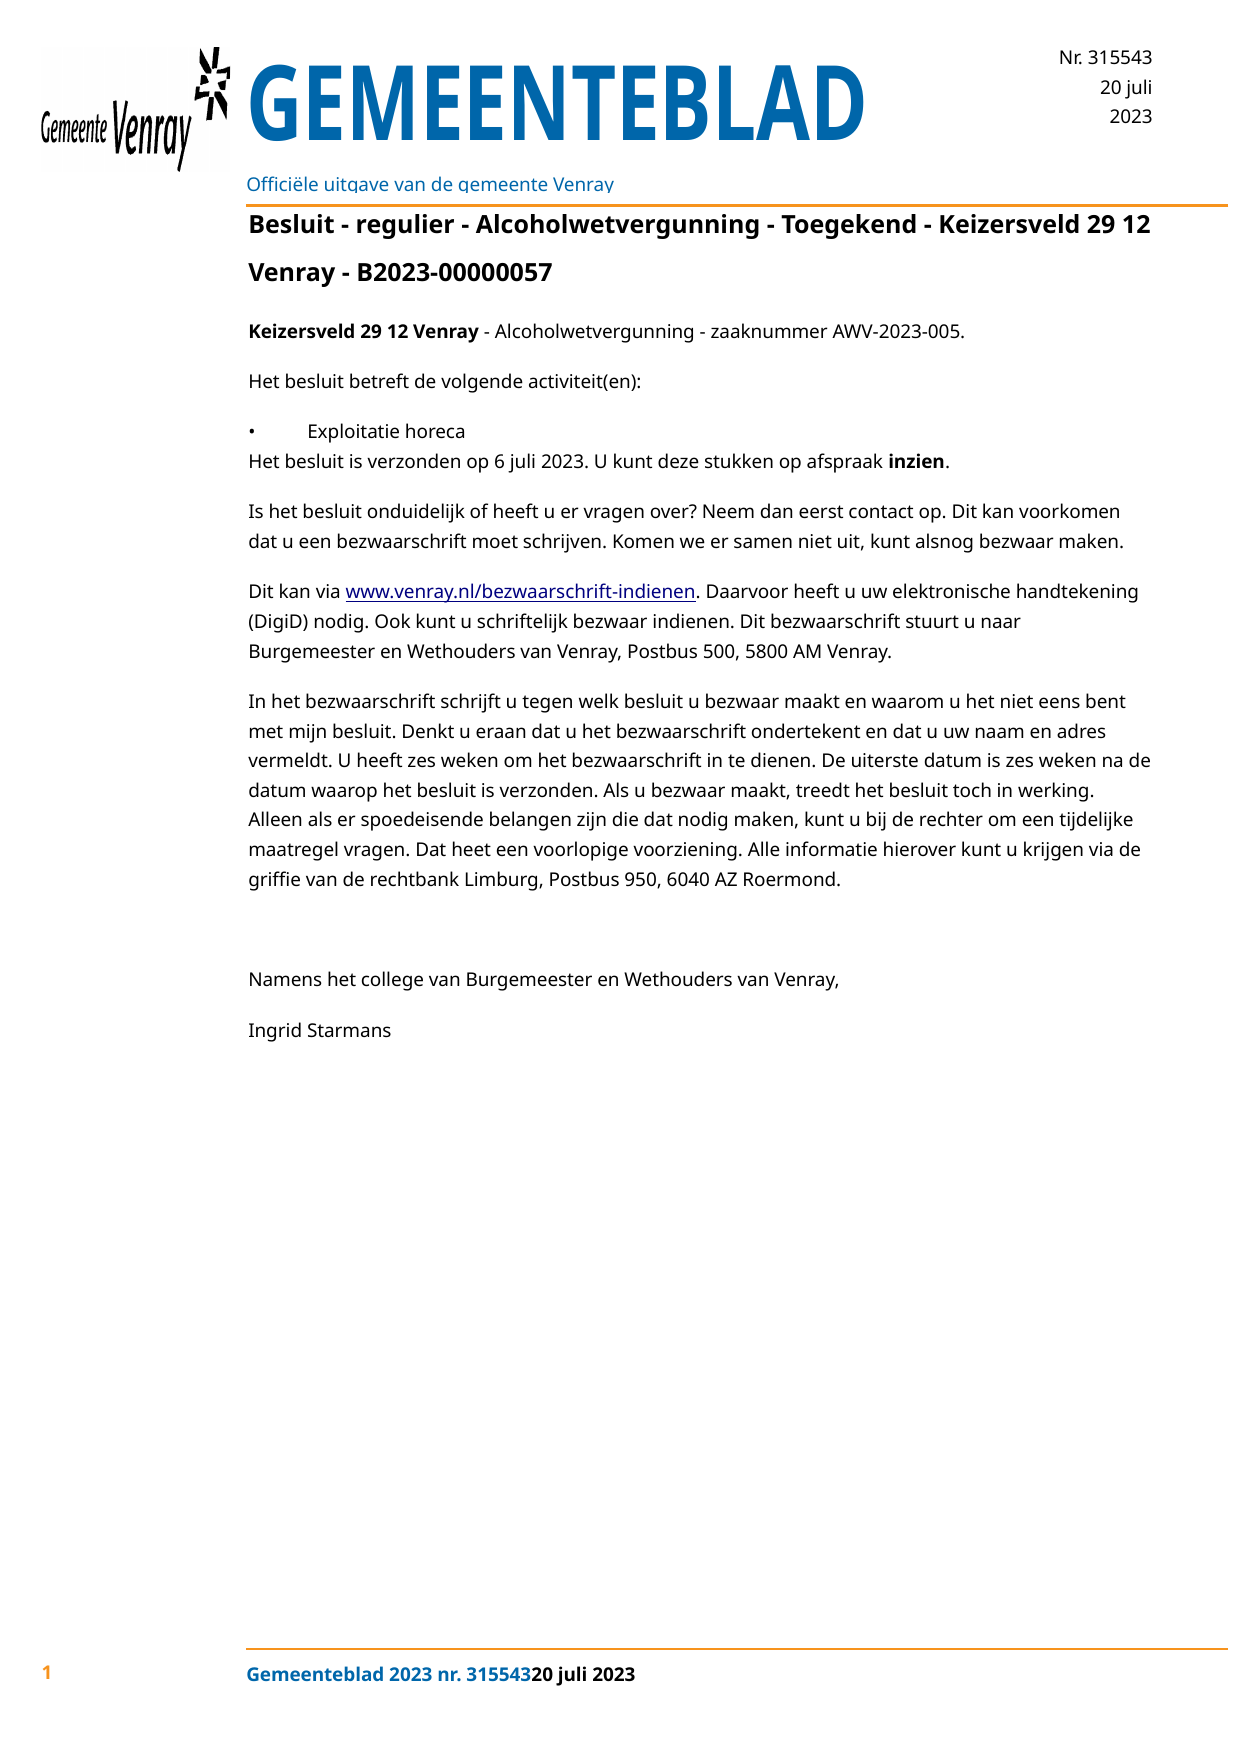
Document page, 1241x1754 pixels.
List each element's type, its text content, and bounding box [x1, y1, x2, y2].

text Keizersveld 29 12 Venray - Alcoholwetvergunning - zaaknummer AWV-2023-005. [248, 318, 1152, 344]
text Het besluit betreft de volgende activiteit(en): [248, 368, 1152, 394]
text In het bezwaarschrift schrijft u tegen welk besluit u bezwaar maakt en waarom u het niet eens bent met mijn besluit. Denkt u eraan dat u het bezwaarschrift ondertekent en dat u uw naam en adres vermeldt. U heeft zes weken om het bezwaarschrift in te dienen. De uiterste datum is zes weken na de datum waarop het besluit is verzonden. Als u bezwaar maakt, treedt het besluit toch in werking. Alleen als er spoedeisende belangen zijn die dat nodig maken, kunt u bij de rechter om een tijdelijke maatregel vragen. Dat heet een voorlopige voorziening. Alle informatie hierover kunt u krijgen via de griffie van de rechtbank Limburg, Postbus 950, 6040 AZ Roermond. [248, 688, 1152, 892]
text Namens het college van Burgemeester en Wethouders van Venray, [248, 967, 1152, 992]
text Ingrid Starmans [248, 1017, 1152, 1043]
list Exploitatie horeca [248, 419, 1152, 444]
text Besluit - regulier - Alcoholwetvergunning - Toegekend - Keizersveld 29 12 Venray - B2023-00000057 [248, 207, 1152, 288]
text Dit kan via www.venray.nl/bezwaarschrift-indienen. Daarvoor heeft u uw elektronische handtekening (DigiD) nodig. Ook kunt u schriftelijk bezwaar indienen. Dit bezwaarschrift stuurt u naar Burgemeester en Wethouders van Venray, Postbus 500, 5800 AM Venray. [248, 579, 1152, 664]
picture [41, 47, 231, 172]
text Is het besluit onduidelijk of heeft u er vragen over? Neem dan eerst contact op. Dit kan voorkomen dat u een bezwaarschrift moet schrijven. Komen we er samen niet uit, kunt alsnog bezwaar maken. [248, 499, 1152, 554]
text Het besluit is verzonden op 6 juli 2023. U kunt deze stukken op afspraak inzien. [248, 448, 1152, 474]
